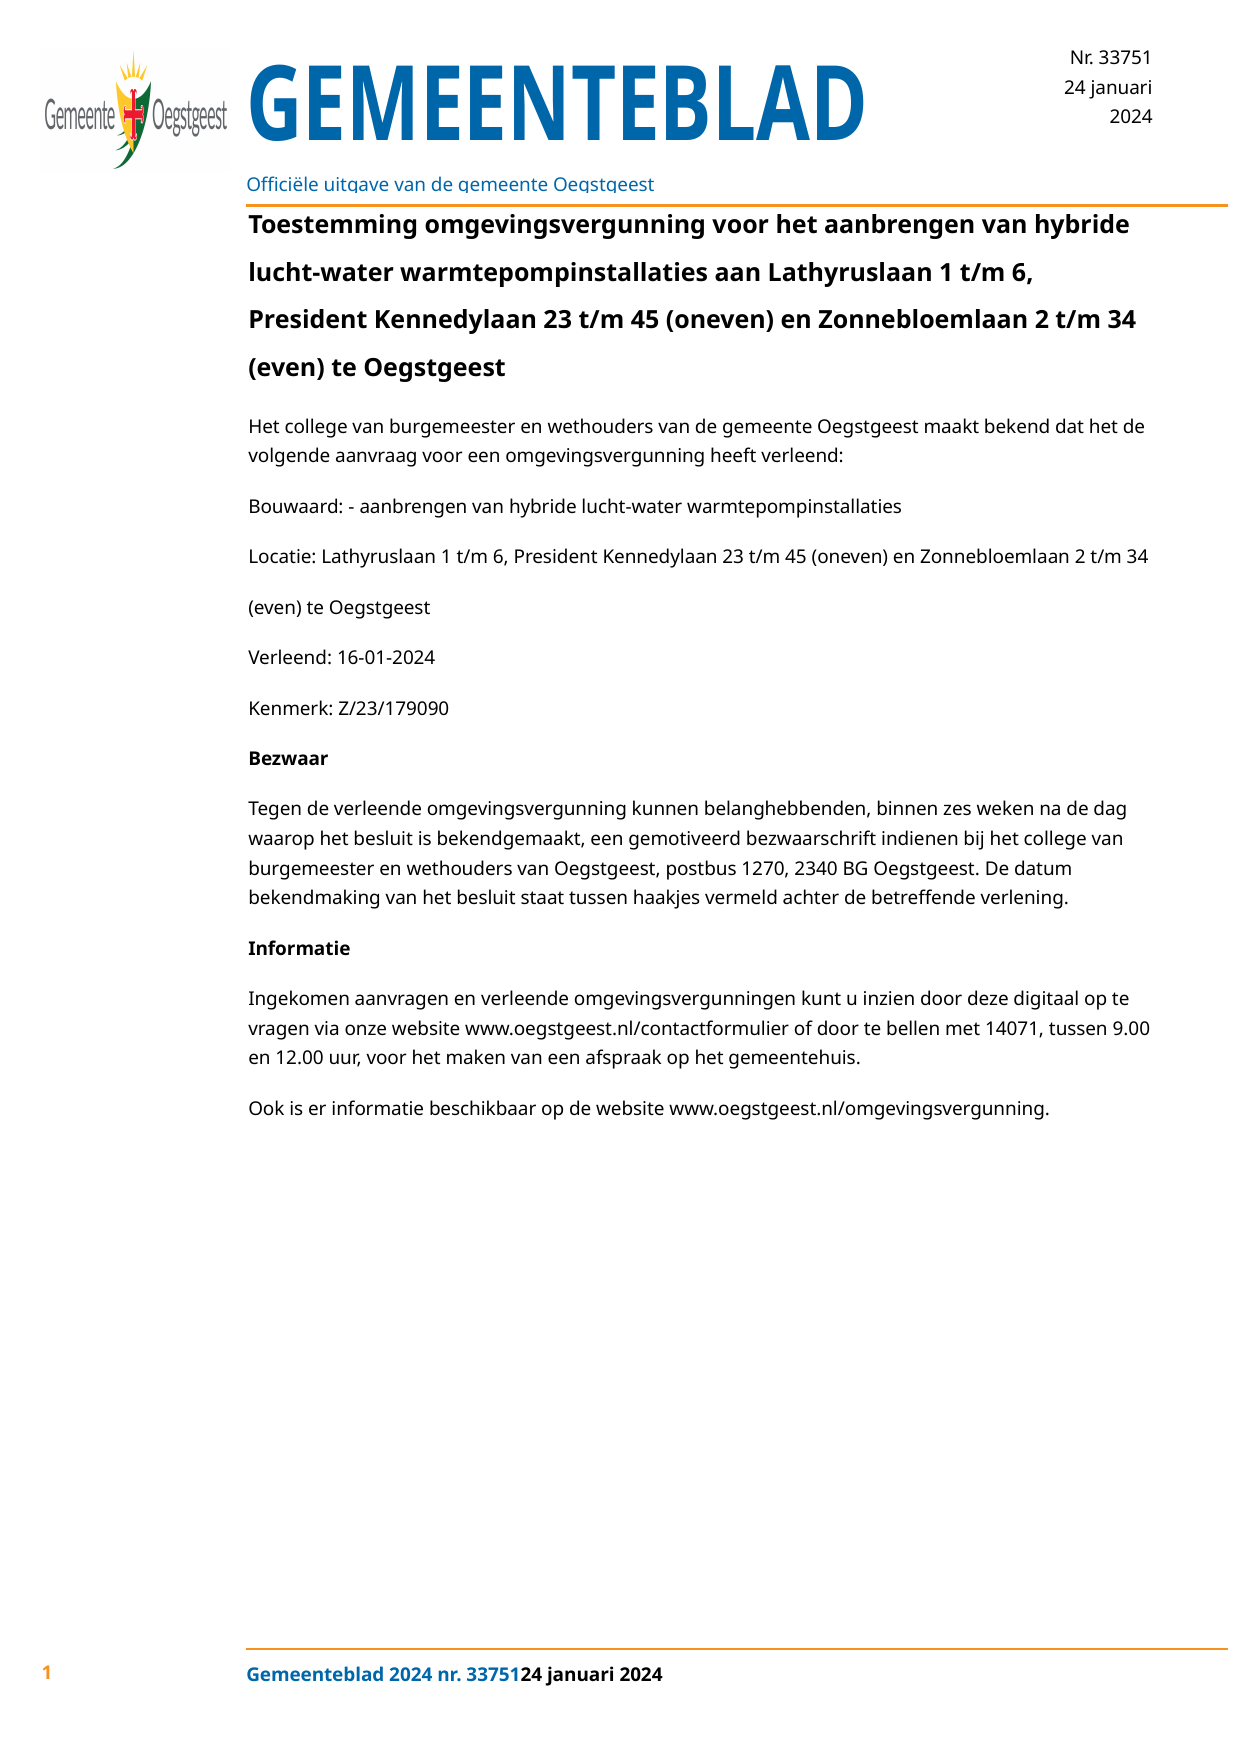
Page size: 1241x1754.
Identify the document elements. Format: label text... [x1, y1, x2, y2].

text Toestemming omgevingsvergunning voor het aanbrengen van hybride lucht-water warmtepompinstallaties aan Lathyruslaan 1 t/m 6, President Kennedylaan 23 t/m 45 (oneven) en Zonnebloemlaan 2 t/m 34 (even) te Oegstgeest [248, 207, 1152, 384]
text Kenmerk: Z/23/179090 [248, 695, 1152, 721]
text Bouwaard: - aanbrengen van hybride lucht-water warmtepompinstallaties [248, 493, 1152, 519]
text Ingekomen aanvragen en verleende omgevingsvergunningen kunt u inzien door deze digitaal op te vragen via onze website www.oegstgeest.nl/contactformulier of door te bellen met 14071, tussen 9.00 en 12.00 uur, voor het maken van een afspraak op het gemeentehuis. [248, 985, 1152, 1070]
picture [41, 47, 231, 172]
text Informatie [248, 935, 1152, 961]
text Bezwaar [248, 745, 1152, 771]
text Ook is er informatie beschikbaar op de website www.oegstgeest.nl/omgevingsvergunning. [248, 1095, 1152, 1121]
text Locatie: Lathyruslaan 1 t/m 6, President Kennedylaan 23 t/m 45 (oneven) en Zonnebloemlaan 2 t/m 34 [248, 543, 1152, 569]
text Het college van burgemeester en wethouders van de gemeente Oegstgeest maakt bekend dat het de volgende aanvraag voor een omgevingsvergunning heeft verleend: [248, 413, 1152, 468]
text (even) te Oegstgeest [248, 594, 1152, 620]
text Tegen de verleende omgevingsvergunning kunnen belanghebbenden, binnen zes weken na de dag waarop het besluit is bekendgemaakt, een gemotiveerd bezwaarschrift indienen bij het college van burgemeester en wethouders van Oegstgeest, postbus 1270, 2340 BG Oegstgeest. De datum bekendmaking van het besluit staat tussen haakjes vermeld achter de betreffende verlening. [248, 796, 1152, 910]
text Verleend: 16-01-2024 [248, 644, 1152, 670]
